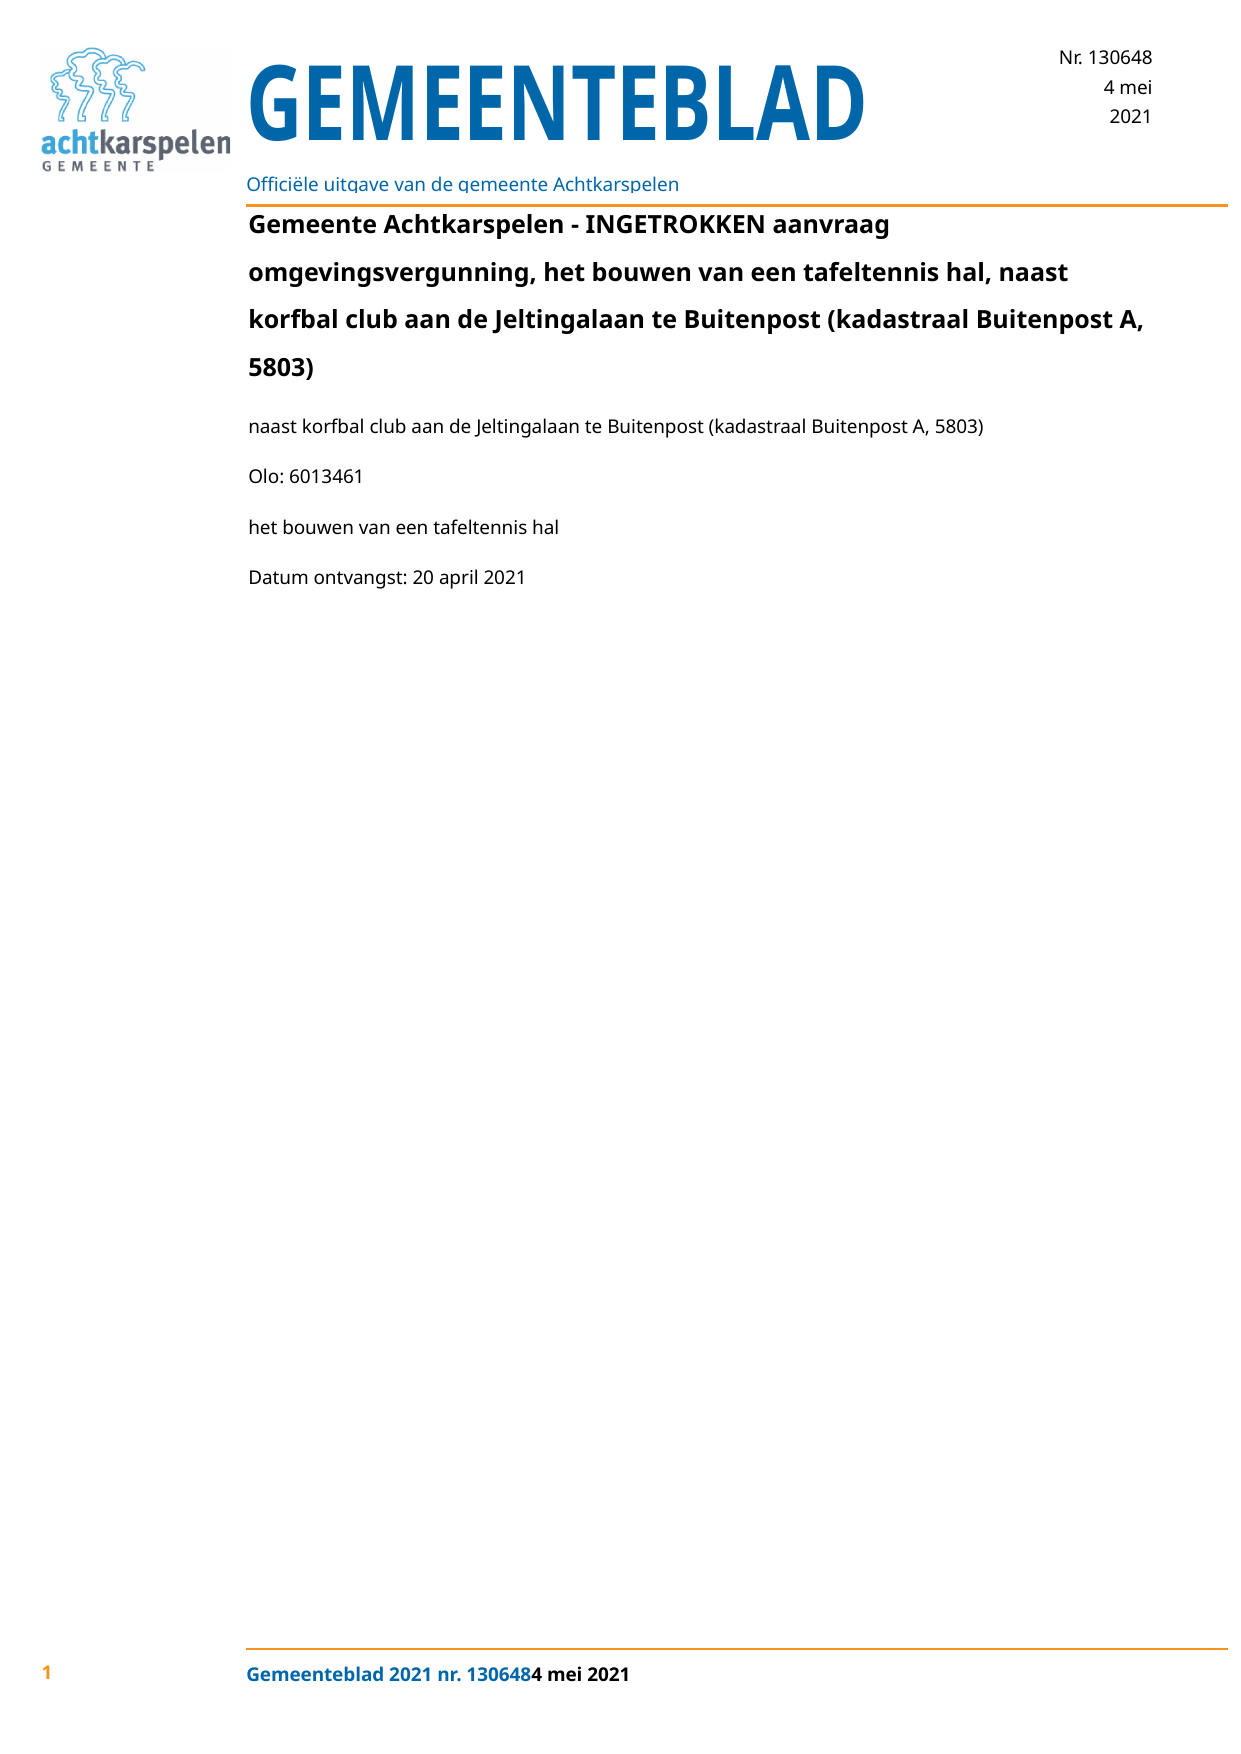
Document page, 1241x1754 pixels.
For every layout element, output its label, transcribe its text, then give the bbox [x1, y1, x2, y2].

text het bouwen van een tafeltennis hal [248, 514, 1152, 540]
text Datum ontvangst: 20 april 2021 [248, 564, 1152, 590]
picture [41, 47, 231, 172]
text Gemeente Achtkarspelen - INGETROKKEN aanvraag omgevingsvergunning, het bouwen van een tafeltennis hal, naast korfbal club aan de Jeltingalaan te Buitenpost (kadastraal Buitenpost A, 5803) [248, 207, 1152, 384]
text naast korfbal club aan de Jeltingalaan te Buitenpost (kadastraal Buitenpost A, 5803) [248, 413, 1152, 439]
text Olo: 6013461 [248, 463, 1152, 489]
